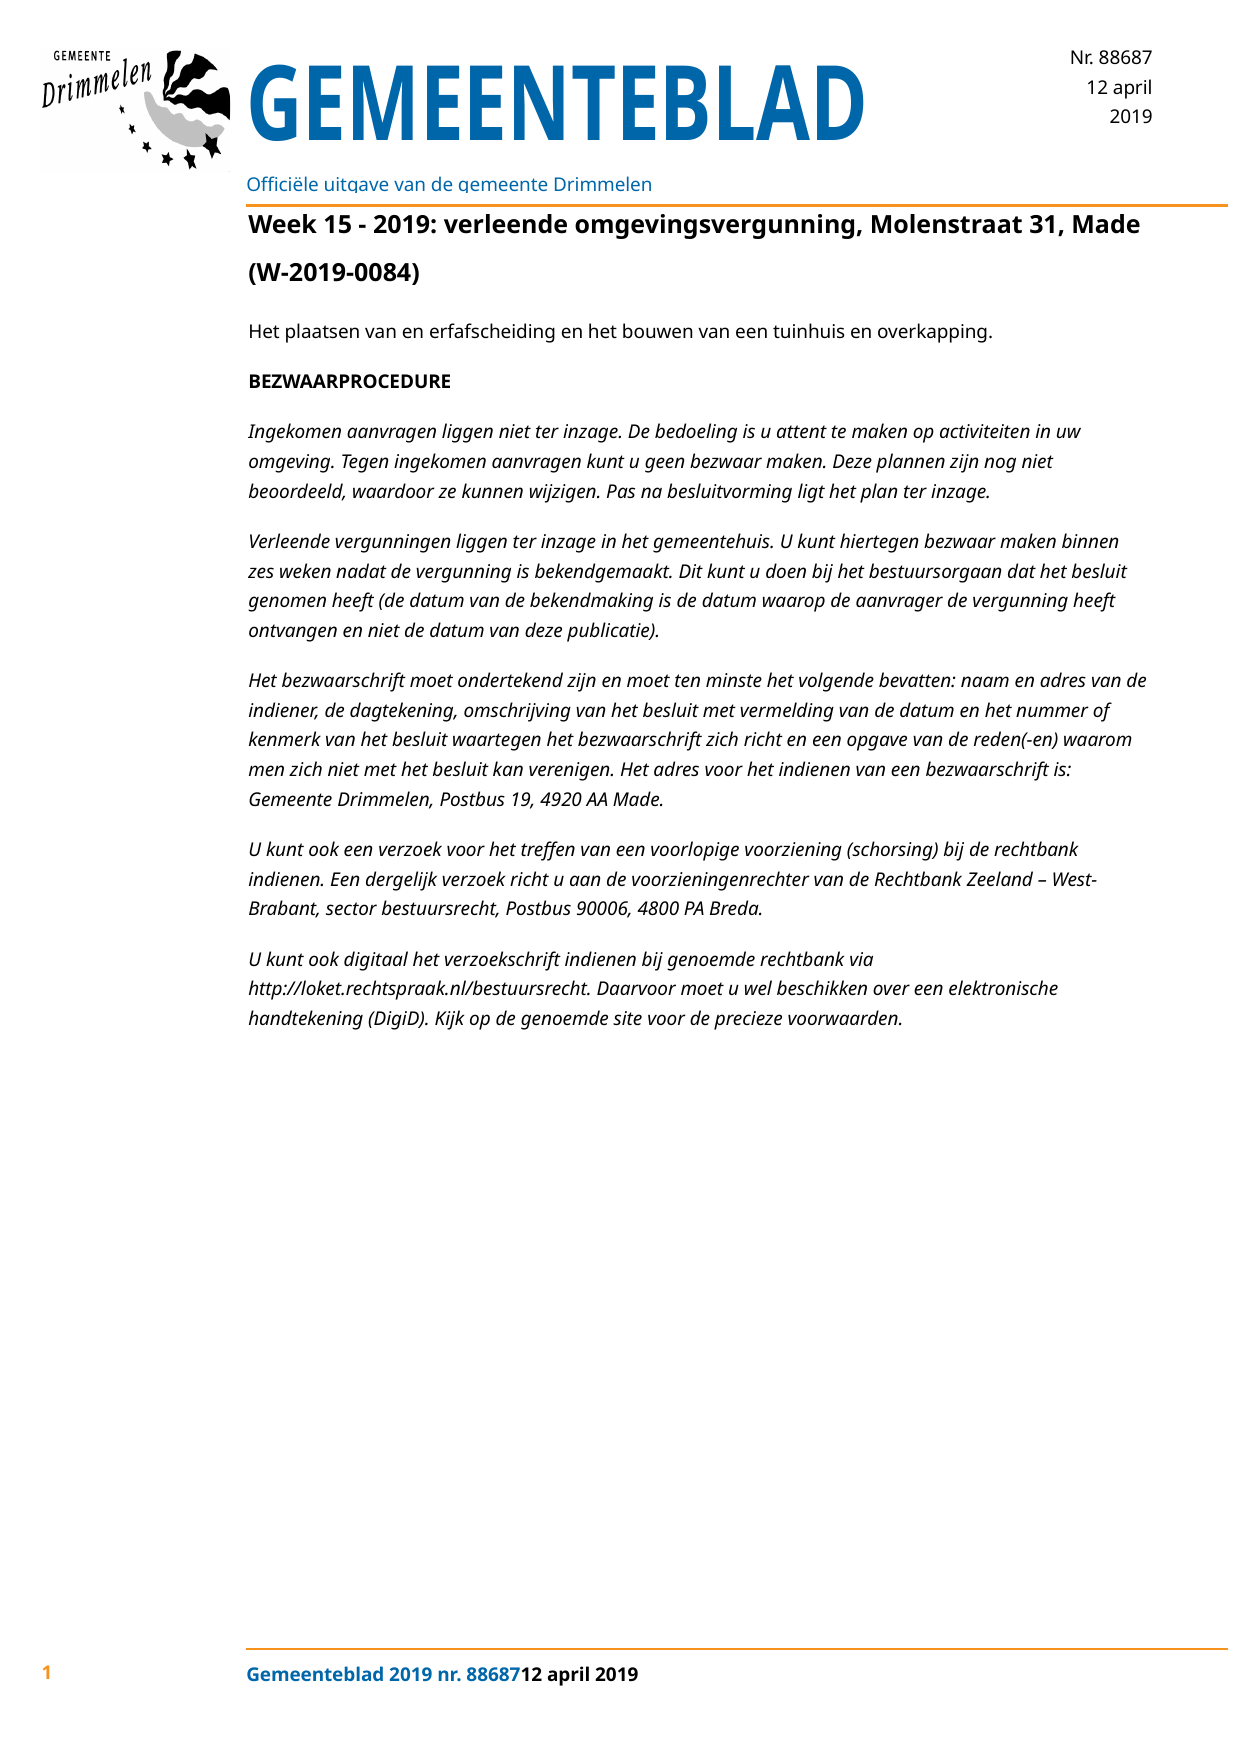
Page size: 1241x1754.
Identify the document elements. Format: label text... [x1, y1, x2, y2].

text BEZWAARPROCEDURE [248, 368, 1152, 394]
text Het plaatsen van en erfafscheiding en het bouwen van een tuinhuis en overkapping. [248, 318, 1152, 344]
picture [41, 47, 231, 172]
text Het bezwaarschrift moet ondertekend zijn en moet ten minste het volgende bevatten: naam en adres van de indiener, de dagtekening, omschrijving van het besluit met vermelding van de datum en het nummer of kenmerk van het besluit waartegen het bezwaarschrift zich richt en een opgave van de reden(-en) waarom men zich niet met het besluit kan verenigen. Het adres voor het indienen van een bezwaarschrift is: Gemeente Drimmelen, Postbus 19, 4920 AA Made. [248, 667, 1152, 812]
text Week 15 - 2019: verleende omgevingsvergunning, Molenstraat 31, Made (W-2019-0084) [248, 207, 1152, 288]
text U kunt ook digitaal het verzoekschrift indienen bij genoemde rechtbank via http://loket.rechtspraak.nl/bestuursrecht. Daarvoor moet u wel beschikken over een elektronische handtekening (DigiD). Kijk op de genoemde site voor de precieze voorwaarden. [248, 946, 1152, 1031]
text Verleende vergunningen liggen ter inzage in het gemeentehuis. U kunt hiertegen bezwaar maken binnen zes weken nadat de vergunning is bekendgemaakt. Dit kunt u doen bij het bestuursorgaan dat het besluit genomen heeft (de datum van de bekendmaking is de datum waarop de aanvrager de vergunning heeft ontvangen en niet de datum van deze publicatie). [248, 528, 1152, 643]
text U kunt ook een verzoek voor het treffen van een voorlopige voorziening (schorsing) bij de rechtbank indienen. Een dergelijk verzoek richt u aan de voorzieningenrechter van de Rechtbank Zeeland – West-Brabant, sector bestuursrecht, Postbus 90006, 4800 PA Breda. [248, 836, 1152, 921]
text Ingekomen aanvragen liggen niet ter inzage. De bedoeling is u attent te maken op activiteiten in uw omgeving. Tegen ingekomen aanvragen kunt u geen bezwaar maken. Deze plannen zijn nog niet beoordeeld, waardoor ze kunnen wijzigen. Pas na besluitvorming ligt het plan ter inzage. [248, 419, 1152, 504]
